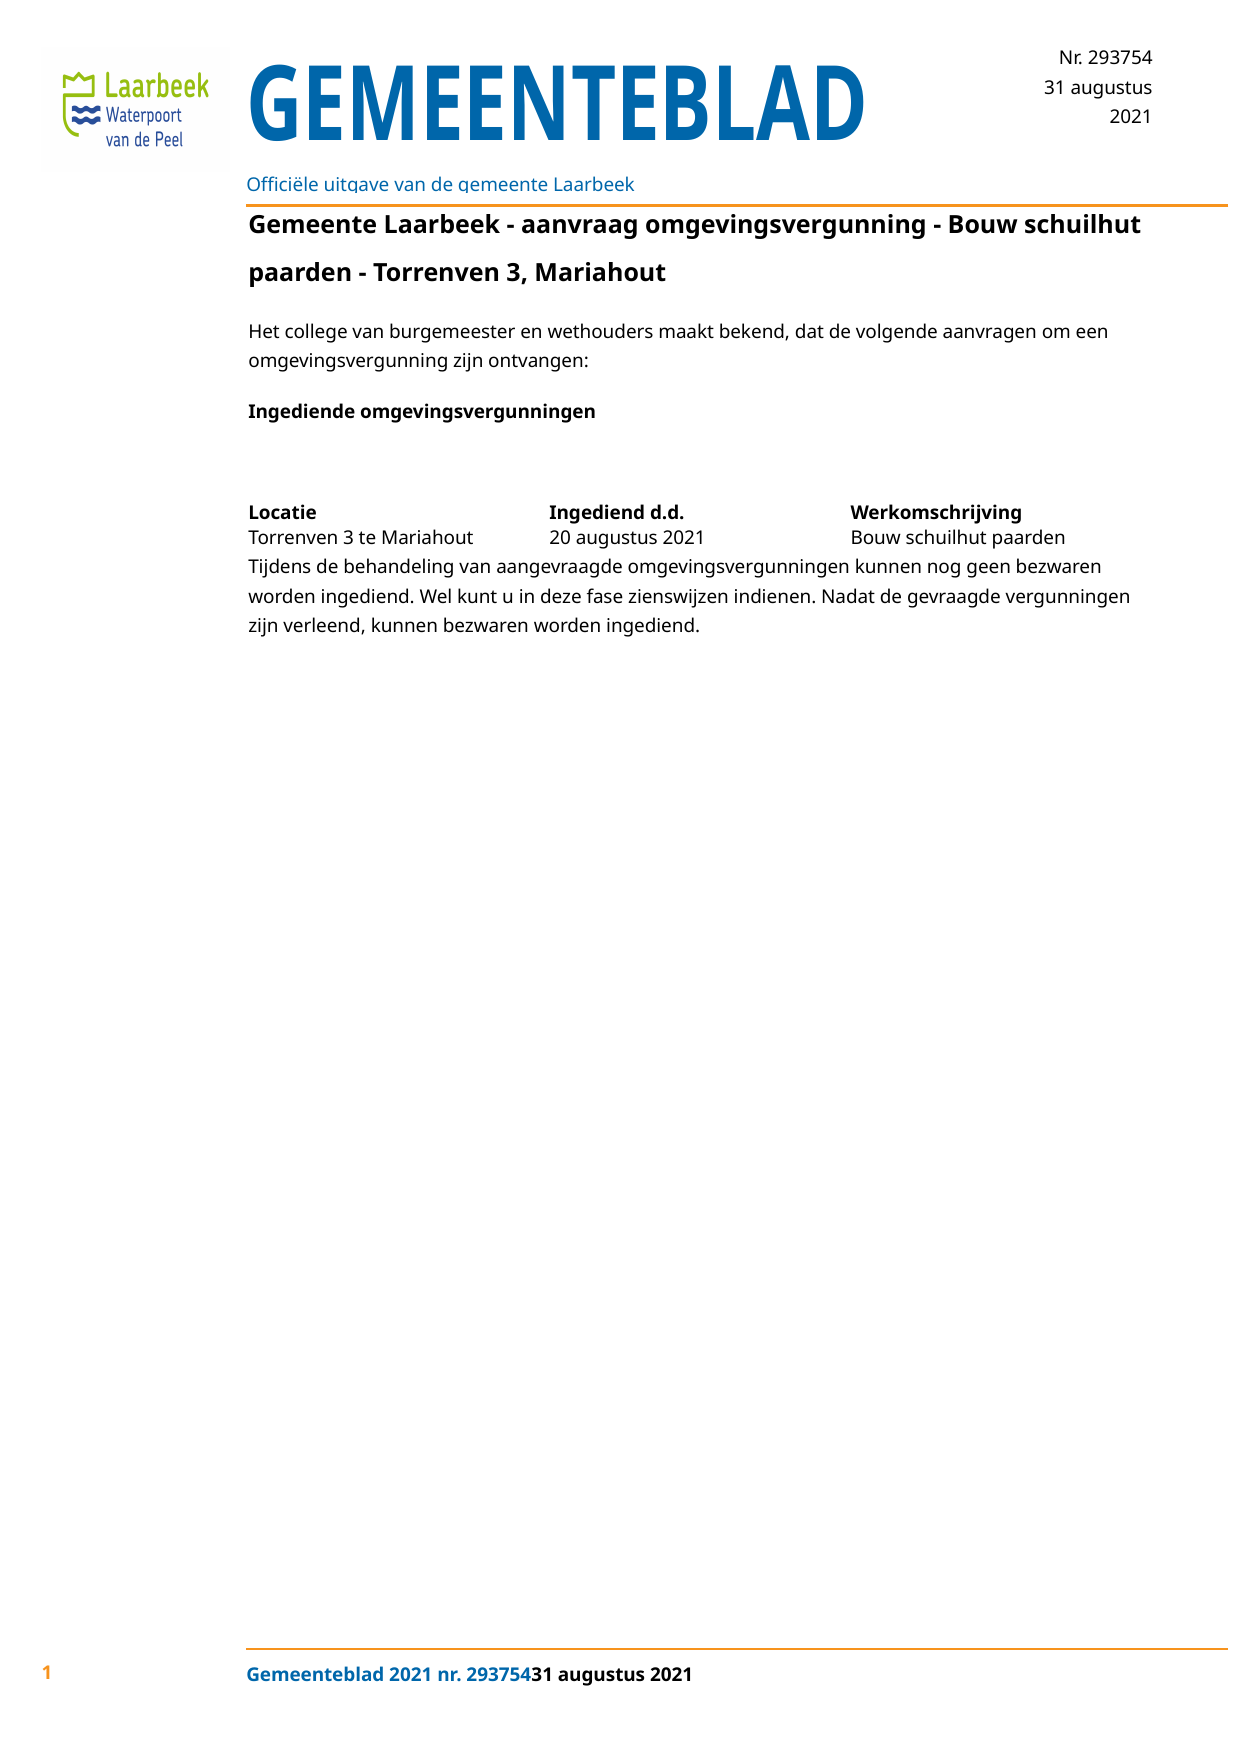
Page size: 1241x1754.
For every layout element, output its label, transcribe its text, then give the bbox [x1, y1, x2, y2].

text Tijdens de behandeling van aangevraagde omgevingsvergunningen kunnen nog geen bezwaren worden ingediend. Wel kunt u in deze fase zienswijzen indienen. Nadat de gevraagde vergunningen zijn verleend, kunnen bezwaren worden ingediend. [248, 553, 1152, 638]
text Ingediende omgevingsvergunningen [248, 398, 1152, 424]
table_cell Bouw schuilhut paarden [850, 525, 1152, 550]
text Gemeente Laarbeek - aanvraag omgevingsvergunning - Bouw schuilhut paarden - Torrenven 3, Mariahout [248, 207, 1152, 288]
table_cell 20 augustus 2021 [549, 525, 850, 550]
text Het college van burgemeester en wethouders maakt bekend, dat de volgende aanvragen om een omgevingsvergunning zijn ontvangen: [248, 318, 1152, 373]
table_header Werkomschrijving [850, 499, 1152, 524]
table_cell Torrenven 3 te Mariahout [248, 525, 549, 550]
picture [41, 47, 231, 172]
table_header Locatie [248, 499, 549, 524]
table_header Ingediend d.d. [549, 499, 850, 524]
